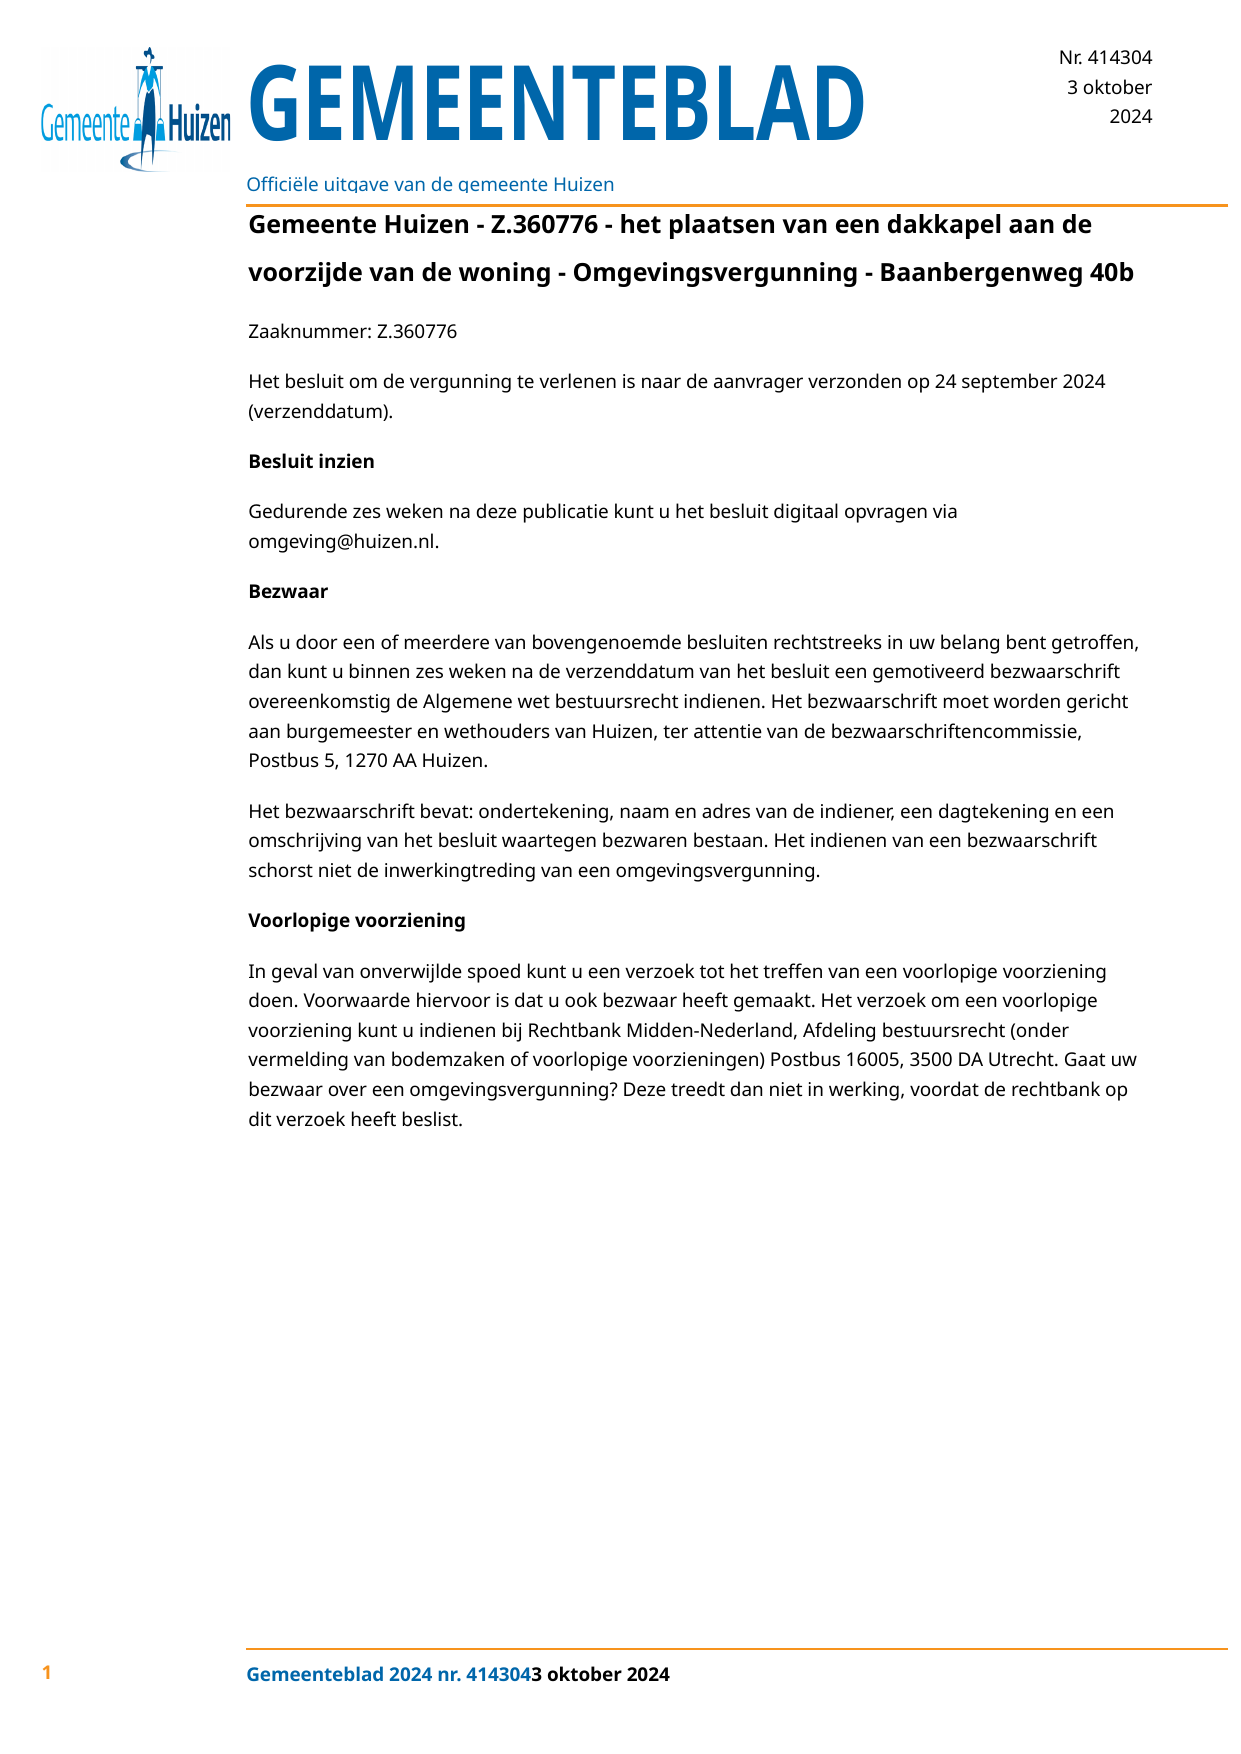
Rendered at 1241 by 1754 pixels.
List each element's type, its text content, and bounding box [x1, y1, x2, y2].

text Het bezwaarschrift bevat: ondertekening, naam en adres van de indiener, een dagtekening en een omschrijving van het besluit waartegen bezwaren bestaan. Het indienen van een bezwaarschrift schorst niet de inwerkingtreding van een omgevingsvergunning. [248, 798, 1152, 883]
text Als u door een of meerdere van bovengenoemde besluiten rechtstreeks in uw belang bent getroffen, dan kunt u binnen zes weken na de verzenddatum van het besluit een gemotiveerd bezwaarschrift overeenkomstig de Algemene wet bestuursrecht indienen. Het bezwaarschrift moet worden gericht aan burgemeester en wethouders van Huizen, ter attentie van de bezwaarschriftencommissie, Postbus 5, 1270 AA Huizen. [248, 629, 1152, 773]
text Besluit inzien [248, 448, 1152, 474]
text Gemeente Huizen - Z.360776 - het plaatsen van een dakkapel aan de voorzijde van de woning - Omgevingsvergunning - Baanbergenweg 40b [248, 207, 1152, 288]
text Zaaknummer: Z.360776 [248, 318, 1152, 344]
text Bezwaar [248, 579, 1152, 604]
text Gedurende zes weken na deze publicatie kunt u het besluit digitaal opvragen via omgeving@huizen.nl. [248, 499, 1152, 554]
text Voorlopige voorziening [248, 907, 1152, 933]
text In geval van onverwijlde spoed kunt u een verzoek tot het treffen van een voorlopige voorziening doen. Voorwaarde hiervoor is dat u ook bezwaar heeft gemaakt. Het verzoek om een voorlopige voorziening kunt u indienen bij Rechtbank Midden-Nederland, Afdeling bestuursrecht (onder vermelding van bodemzaken of voorlopige voorzieningen) Postbus 16005, 3500 DA Utrecht. Gaat uw bezwaar over een omgevingsvergunning? Deze treedt dan niet in werking, voordat de rechtbank op dit verzoek heeft beslist. [248, 958, 1152, 1132]
picture [41, 47, 231, 172]
text Het besluit om de vergunning te verlenen is naar de aanvrager verzonden op 24 september 2024 (verzenddatum). [248, 368, 1152, 424]
